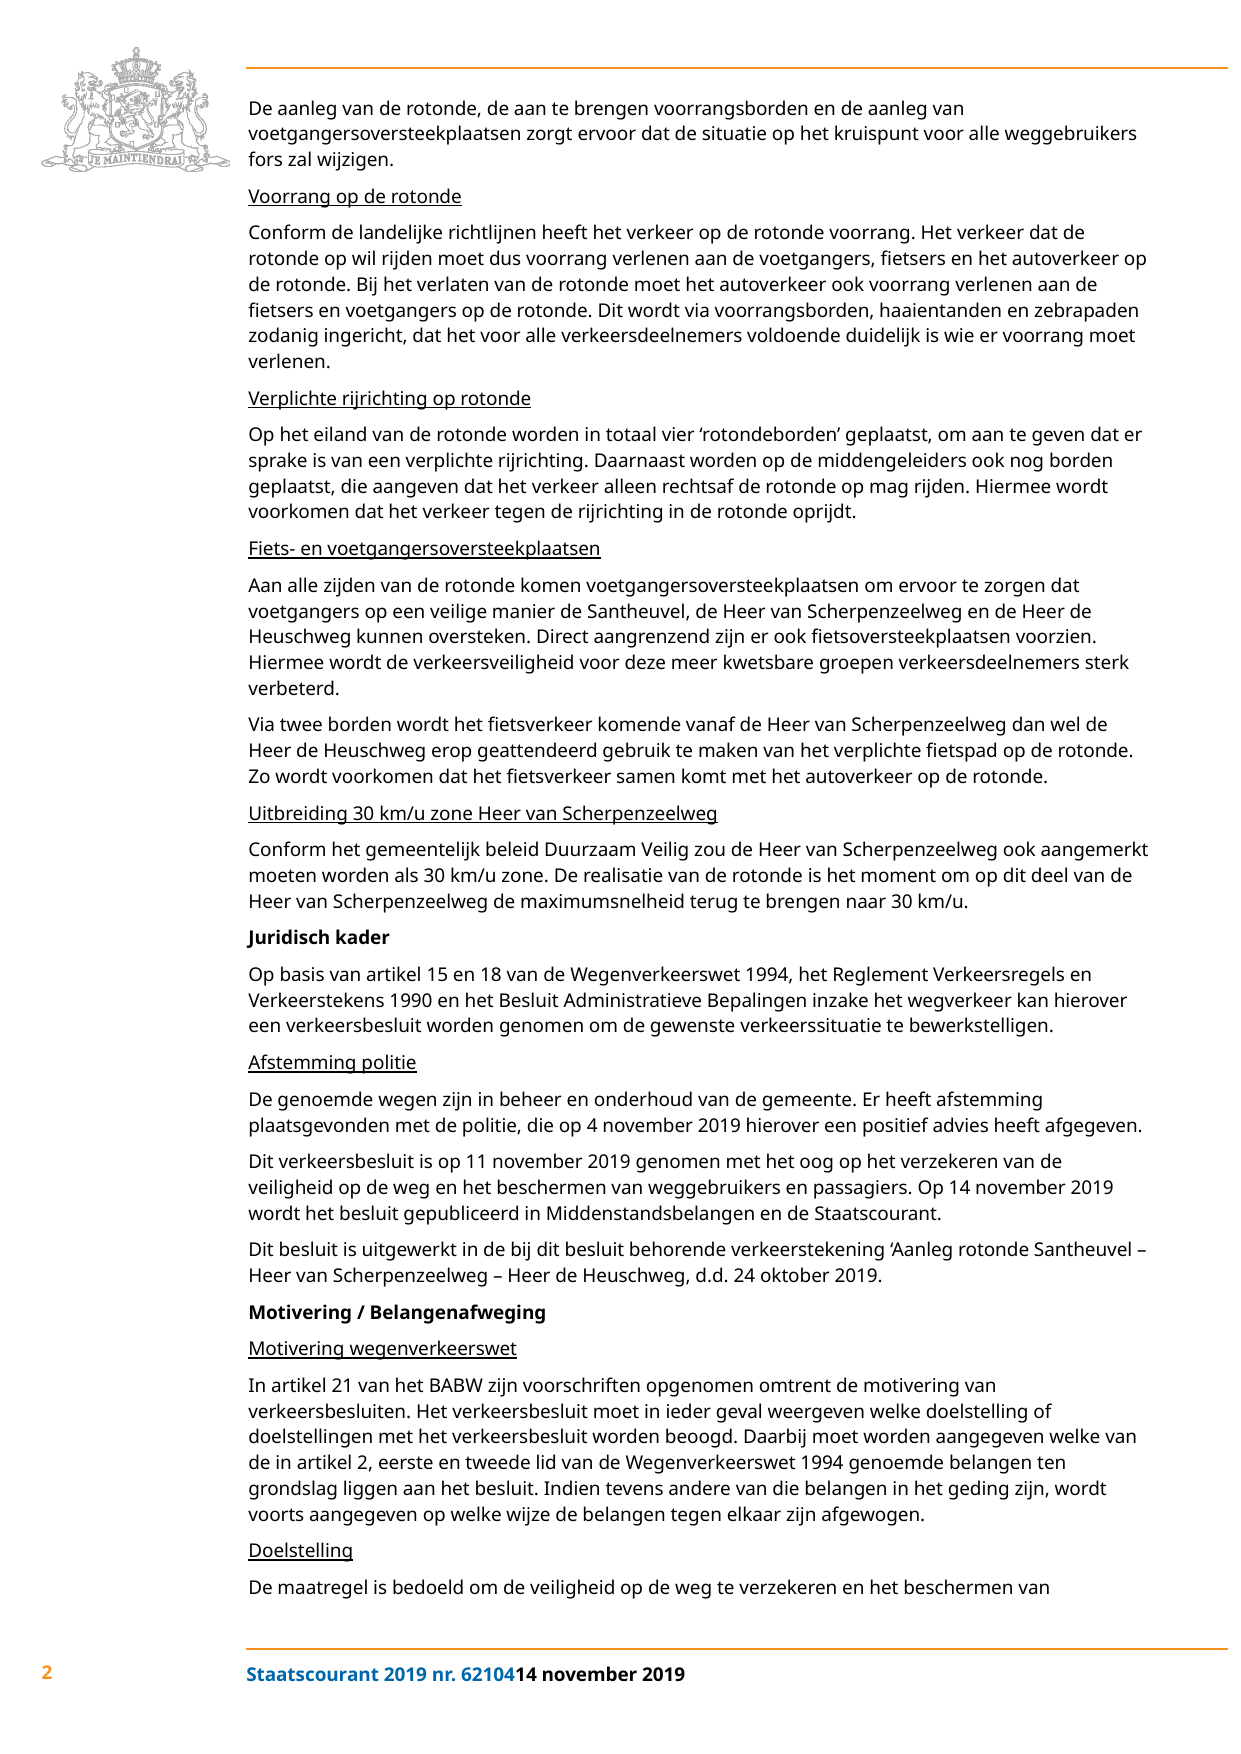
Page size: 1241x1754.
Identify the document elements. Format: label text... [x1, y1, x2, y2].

text Conform het gemeentelijk beleid Duurzaam Veilig zou de Heer van Scherpenzeelweg ook aangemerkt moeten worden als 30 km/u zone. De realisatie van de rotonde is het moment om op dit deel van de Heer van Scherpenzeelweg de maximumsnelheid terug te brengen naar 30 km/u. [248, 836, 1152, 914]
text Dit besluit is uitgewerkt in de bij dit besluit behorende verkeerstekening ‘Aanleg rotonde Santheuvel – Heer van Scherpenzeelweg – Heer de Heuschweg, d.d. 24 oktober 2019. [248, 1237, 1152, 1288]
picture [41, 47, 231, 172]
text De genoemde wegen zijn in beheer en onderhoud van de gemeente. Er heeft afstemming plaatsgevonden met de politie, die op 4 november 2019 hierover een positief advies heeft afgegeven. [248, 1086, 1152, 1137]
text Conform de landelijke richtlijnen heeft het verkeer op de rotonde voorrang. Het verkeer dat de rotonde op wil rijden moet dus voorrang verlenen aan de voetgangers, fietsers en het autoverkeer op de rotonde. Bij het verlaten van de rotonde moet het autoverkeer ook voorrang verlenen aan de fietsers en voetgangers op de rotonde. Dit wordt via voorrangsborden, haaientanden en zebrapaden zodanig ingericht, dat het voor alle verkeersdeelnemers voldoende duidelijk is wie er voorrang moet verlenen. [248, 219, 1152, 374]
text Voorrang op de rotonde [248, 183, 1152, 209]
text Op het eiland van de rotonde worden in totaal vier ‘rotondeborden’ geplaatst, om aan te geven dat er sprake is van een verplichte rijrichting. Daarnaast worden op de middengeleiders ook nog borden geplaatst, die aangeven dat het verkeer alleen rechtsaf de rotonde op mag rijden. Hiermee wordt voorkomen dat het verkeer tegen de rijrichting in de rotonde oprijdt. [248, 422, 1152, 524]
text De maatregel is bedoeld om de veiligheid op de weg te verzekeren en het beschermen van [248, 1574, 1152, 1600]
text Motivering / Belangenafweging [248, 1299, 1152, 1325]
text De aanleg van de rotonde, de aan te brengen voorrangsborden en de aanleg van voetgangersoversteekplaatsen zorgt ervoor dat de situatie op het kruispunt voor alle weggebruikers fors zal wijzigen. [248, 95, 1152, 172]
text In artikel 21 van het BABW zijn voorschriften opgenomen omtrent de motivering van verkeersbesluiten. Het verkeersbesluit moet in ieder geval weergeven welke doelstelling of doelstellingen met het verkeersbesluit worden beoogd. Daarbij moet worden aangegeven welke van de in artikel 2, eerste en tweede lid van de Wegenverkeerswet 1994 genoemde belangen ten grondslag liggen aan het besluit. Indien tevens andere van die belangen in het geding zijn, wordt voorts aangegeven op welke wijze de belangen tegen elkaar zijn afgewogen. [248, 1372, 1152, 1527]
text Uitbreiding 30 km/u zone Heer van Scherpenzeelweg [248, 800, 1152, 826]
text Doelstelling [248, 1538, 1152, 1563]
text Dit verkeersbesluit is op 11 november 2019 genomen met het oog op het verzekeren van de veiligheid op de weg en het beschermen van weggebruikers en passagiers. Op 14 november 2019 wordt het besluit gepubliceerd in Middenstandsbelangen en de Staatscourant. [248, 1148, 1152, 1226]
text Verplichte rijrichting op rotonde [248, 385, 1152, 411]
text Juridisch kader [248, 924, 1152, 950]
text Fiets- en voetgangersoversteekplaatsen [248, 535, 1152, 561]
text Op basis van artikel 15 en 18 van de Wegenverkeerswet 1994, het Reglement Verkeersregels en Verkeerstekens 1990 en het Besluit Administratieve Bepalingen inzake het wegverkeer kan hierover een verkeersbesluit worden genomen om de gewenste verkeerssituatie te bewerkstelligen. [248, 961, 1152, 1038]
text Via twee borden wordt het fietsverkeer komende vanaf de Heer van Scherpenzeelweg dan wel de Heer de Heuschweg erop geattendeerd gebruik te maken van het verplichte fietspad op de rotonde. Zo wordt voorkomen dat het fietsverkeer samen komt met het autoverkeer op de rotonde. [248, 712, 1152, 789]
text Motivering wegenverkeerswet [248, 1336, 1152, 1361]
text Aan alle zijden van de rotonde komen voetgangersoversteekplaatsen om ervoor te zorgen dat voetgangers op een veilige manier de Santheuvel, de Heer van Scherpenzeelweg en de Heer de Heuschweg kunnen oversteken. Direct aangrenzend zijn er ook fietsoversteekplaatsen voorzien. Hiermee wordt de verkeersveiligheid voor deze meer kwetsbare groepen verkeersdeelnemers sterk verbeterd. [248, 572, 1152, 701]
text Afstemming politie [248, 1049, 1152, 1075]
